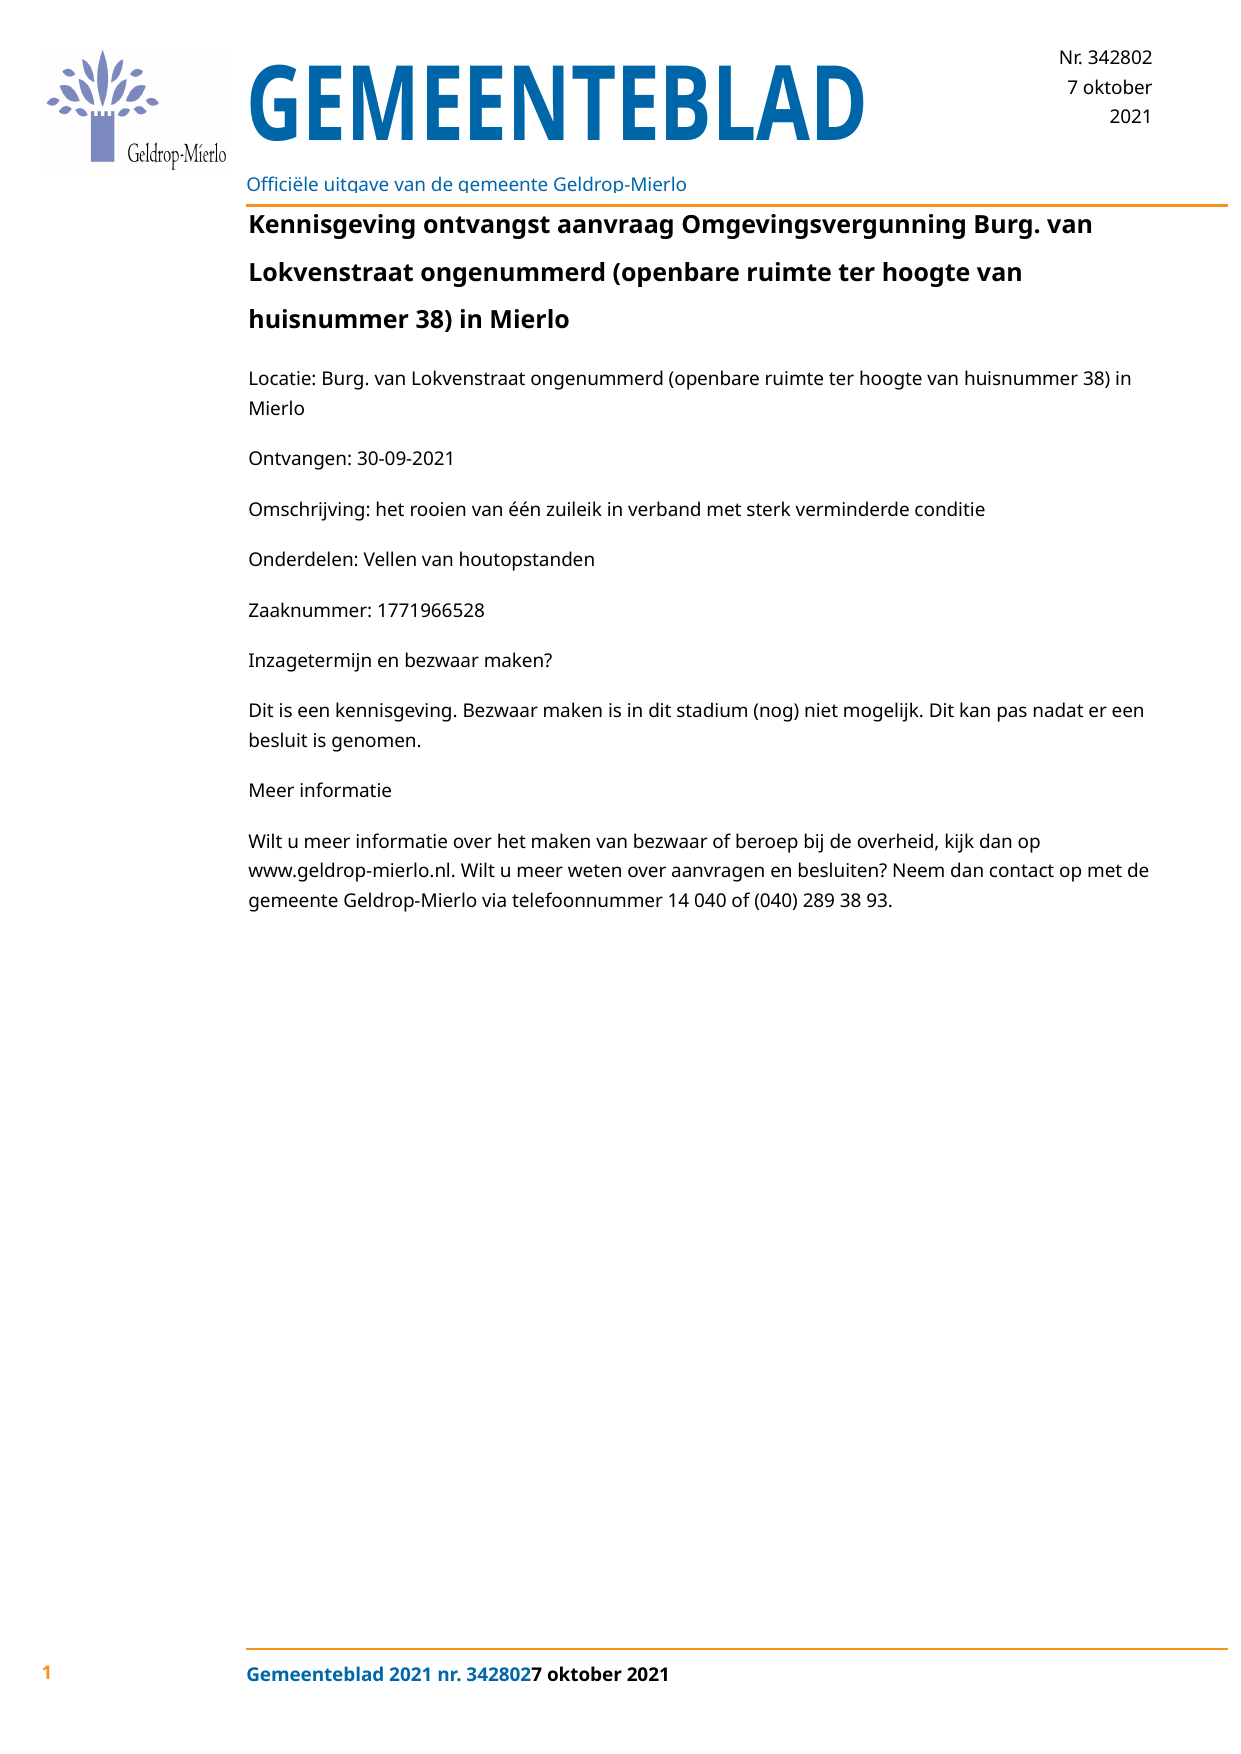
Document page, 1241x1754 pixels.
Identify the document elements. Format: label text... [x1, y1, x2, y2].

text Omschrijving: het rooien van één zuileik in verband met sterk verminderde conditie [248, 496, 1152, 522]
text Dit is een kennisgeving. Bezwaar maken is in dit stadium (nog) niet mogelijk. Dit kan pas nadat er een besluit is genomen. [248, 698, 1152, 753]
text Kennisgeving ontvangst aanvraag Omgevingsvergunning Burg. van Lokvenstraat ongenummerd (openbare ruimte ter hoogte van huisnummer 38) in Mierlo [248, 207, 1152, 336]
text Meer informatie [248, 778, 1152, 803]
text Ontvangen: 30-09-2021 [248, 446, 1152, 471]
text Onderdelen: Vellen van houtopstanden [248, 546, 1152, 572]
text Zaaknummer: 1771966528 [248, 597, 1152, 622]
text Wilt u meer informatie over het maken van bezwaar of beroep bij de overheid, kijk dan op www.geldrop-mierlo.nl. Wilt u meer weten over aanvragen en besluiten? Neem dan contact op met de gemeente Geldrop-Mierlo via telefoonnummer 14 040 of (040) 289 38 93. [248, 828, 1152, 913]
text Locatie: Burg. van Lokvenstraat ongenummerd (openbare ruimte ter hoogte van huisnummer 38) in Mierlo [248, 366, 1152, 421]
picture [41, 47, 231, 172]
text Inzagetermijn en bezwaar maken? [248, 647, 1152, 673]
